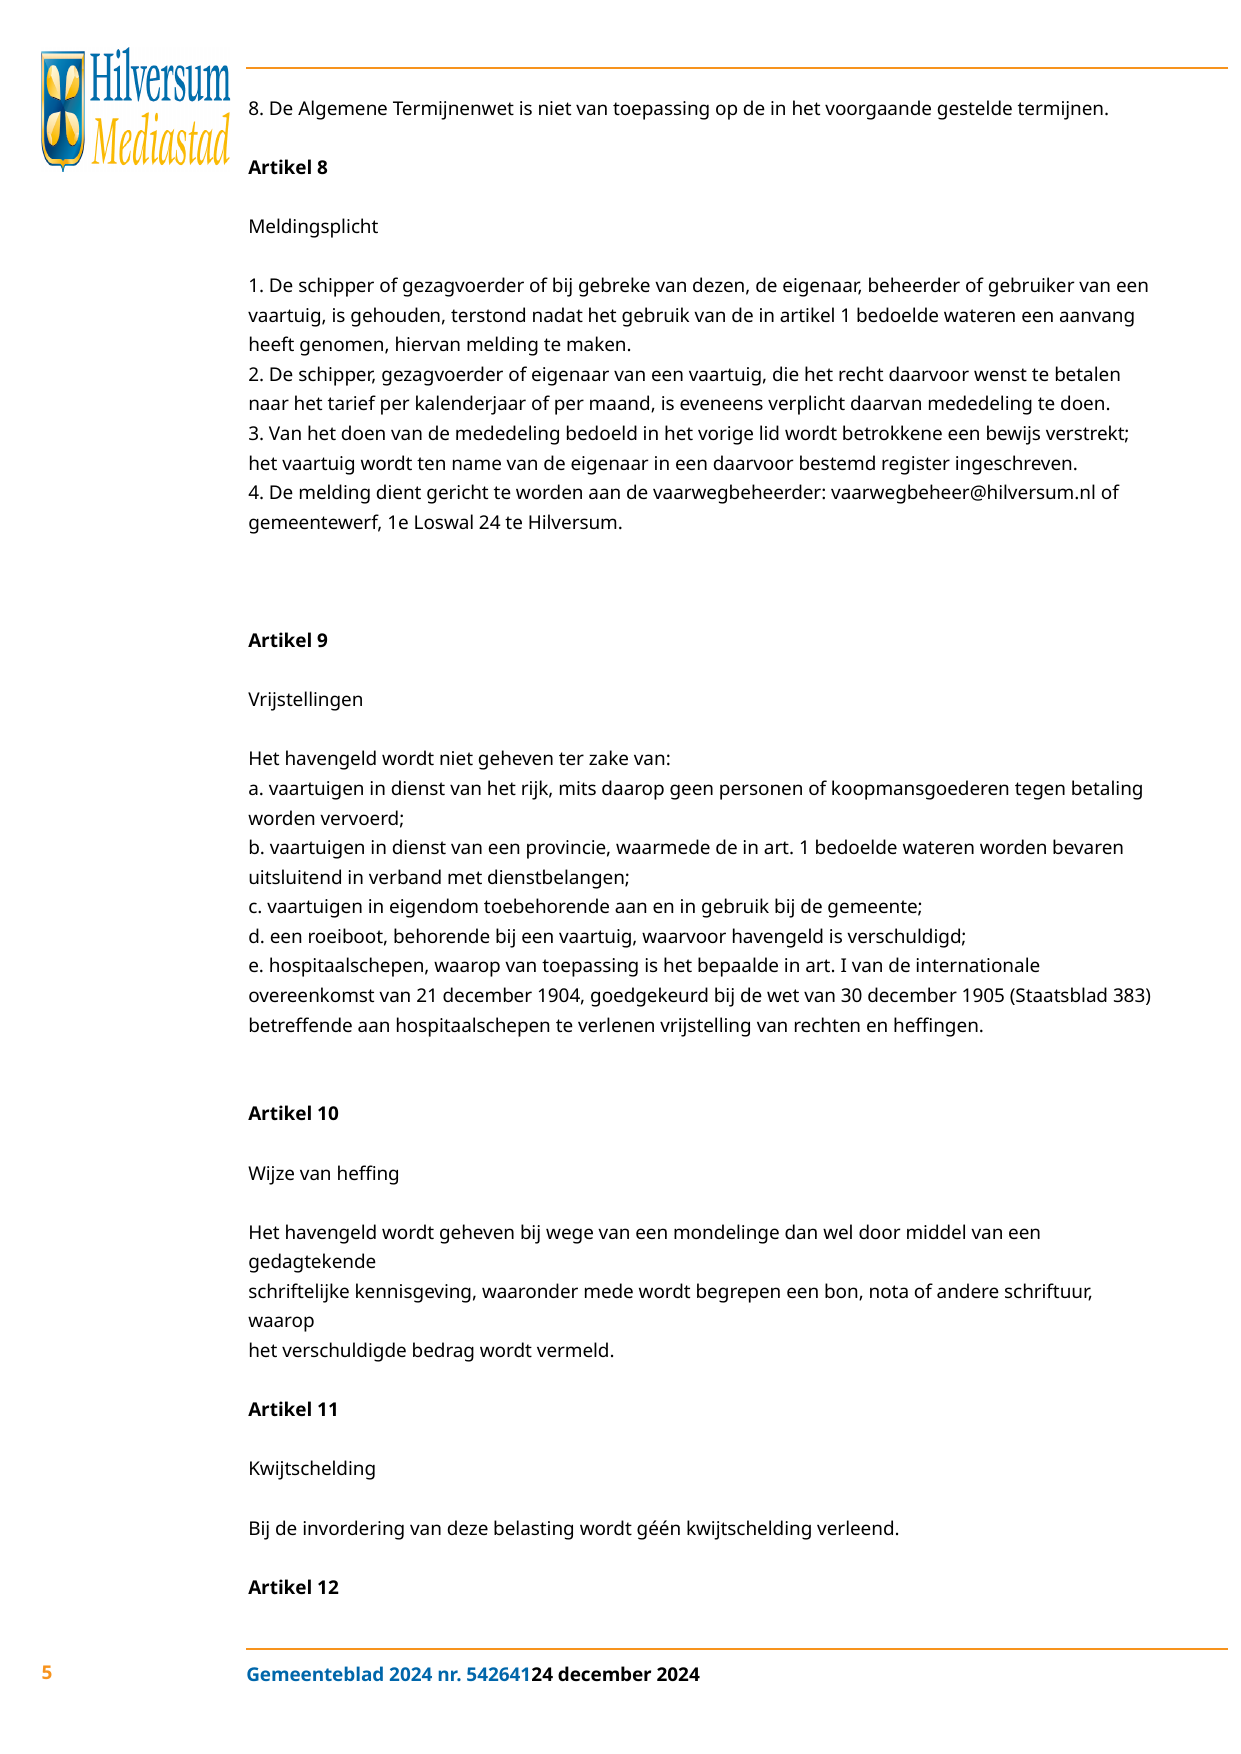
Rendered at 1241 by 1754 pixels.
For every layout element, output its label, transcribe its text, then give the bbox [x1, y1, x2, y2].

text Artikel 10 [248, 1101, 1152, 1126]
text 3. Van het doen van de mededeling bedoeld in het vorige lid wordt betrokkene een bewijs verstrekt; het vaartuig wordt ten name van de eigenaar in een daarvoor bestemd register ingeschreven. [248, 420, 1152, 476]
text 4. De melding dient gericht te worden aan de vaarwegbeheerder: vaarwegbeheer@hilversum.nl of gemeentewerf, 1e Loswal 24 te Hilversum. [248, 479, 1152, 535]
text het verschuldigde bedrag wordt vermeld. [248, 1337, 1152, 1363]
text Het havengeld wordt niet geheven ter zake van: [248, 746, 1152, 771]
text Artikel 11 [248, 1396, 1152, 1422]
text Bij de invordering van deze belasting wordt géén kwijtschelding verleend. [248, 1515, 1152, 1541]
text 1. De schipper of gezagvoerder of bij gebreke van dezen, de eigenaar, beheerder of gebruiker van een vaartuig, is gehouden, terstond nadat het gebruik van de in artikel 1 bedoelde wateren een aanvang heeft genomen, hiervan melding te maken. [248, 272, 1152, 357]
text Kwijtschelding [248, 1456, 1152, 1481]
text Artikel 12 [248, 1574, 1152, 1600]
text Het havengeld wordt geheven bij wege van een mondelinge dan wel door middel van een gedagtekende [248, 1219, 1152, 1274]
text Meldingsplicht [248, 213, 1152, 239]
text a. vaartuigen in dienst van het rijk, mits daarop geen personen of koopmansgoederen tegen betaling worden vervoerd; [248, 775, 1152, 831]
text 2. De schipper, gezagvoerder of eigenaar van een vaartuig, die het recht daarvoor wenst te betalen naar het tarief per kalenderjaar of per maand, is eveneens verplicht daarvan mededeling te doen. [248, 361, 1152, 416]
text c. vaartuigen in eigendom toebehorende aan en in gebruik bij de gemeente; [248, 893, 1152, 919]
text Artikel 8 [248, 154, 1152, 180]
picture [41, 47, 231, 172]
text d. een roeiboot, behorende bij een vaartuig, waarvoor havengeld is verschuldigd; [248, 923, 1152, 949]
text 8. De Algemene Termijnenwet is niet van toepassing op de in het voorgaande gestelde termijnen. [248, 95, 1152, 121]
text Vrijstellingen [248, 686, 1152, 712]
text schriftelijke kennisgeving, waaronder mede wordt begrepen een bon, nota of andere schriftuur, waarop [248, 1278, 1152, 1333]
text Artikel 9 [248, 627, 1152, 653]
text Wijze van heffing [248, 1160, 1152, 1186]
text b. vaartuigen in dienst van een provincie, waarmede de in art. 1 bedoelde wateren worden bevaren uitsluitend in verband met dienstbelangen; [248, 834, 1152, 890]
text e. hospitaalschepen, waarop van toepassing is het bepaalde in art. I van de internationale overeenkomst van 21 december 1904, goedgekeurd bij de wet van 30 december 1905 (Staatsblad 383) betreffende aan hospitaalschepen te verlenen vrijstelling van rechten en heffingen. [248, 953, 1152, 1038]
